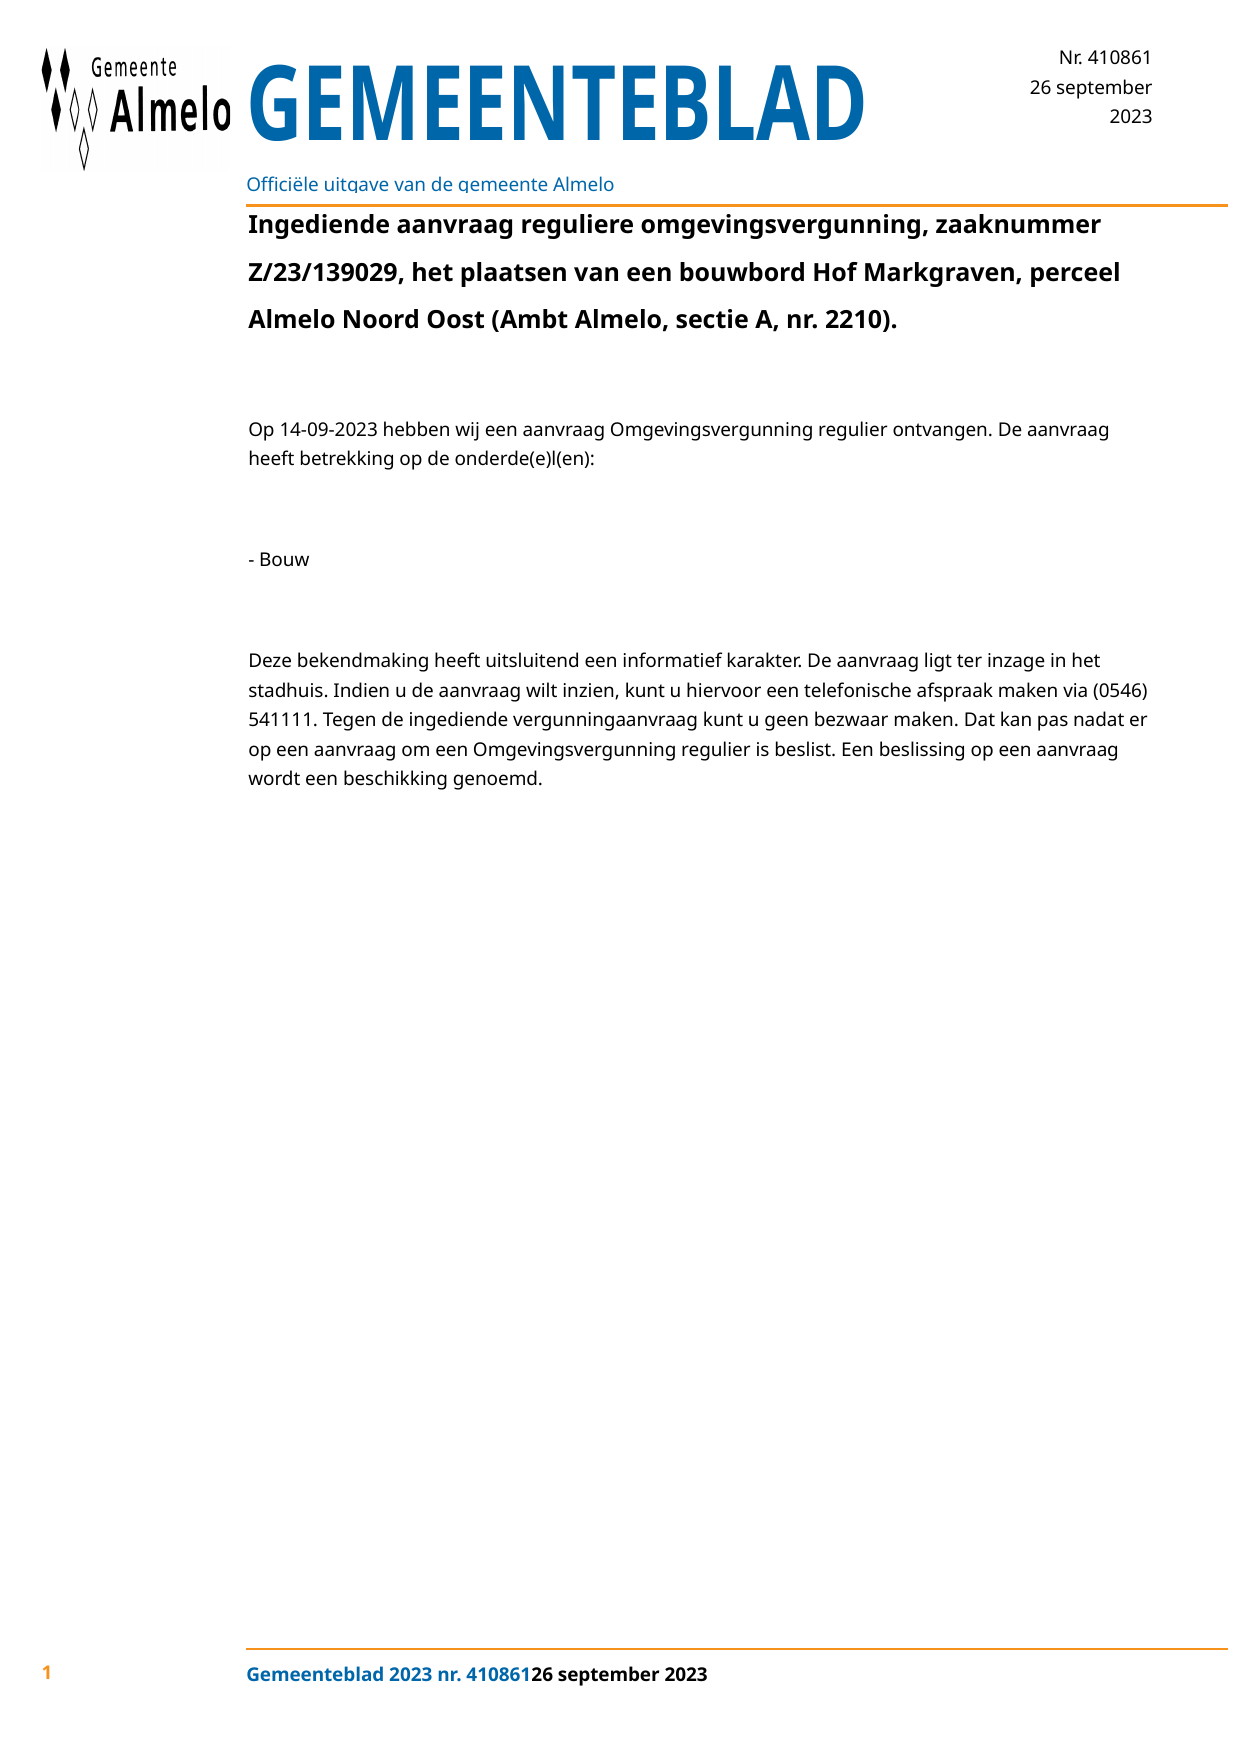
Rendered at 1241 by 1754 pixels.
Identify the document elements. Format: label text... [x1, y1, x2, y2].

text Deze bekendmaking heeft uitsluitend een informatief karakter. De aanvraag ligt ter inzage in het stadhuis. Indien u de aanvraag wilt inzien, kunt u hiervoor een telefonische afspraak maken via (0546) 541111. Tegen de ingediende vergunningaanvraag kunt u geen bezwaar maken. Dat kan pas nadat er op een aanvraag om een Omgevingsvergunning regulier is beslist. Een beslissing op een aanvraag wordt een beschikking genoemd. [248, 647, 1152, 791]
picture [41, 47, 231, 172]
text Ingediende aanvraag reguliere omgevingsvergunning, zaaknummer Z/23/139029, het plaatsen van een bouwbord Hof Markgraven, perceel Almelo Noord Oost (Ambt Almelo, sectie A, nr. 2210). [248, 207, 1152, 336]
text Op 14-09-2023 hebben wij een aanvraag Omgevingsvergunning regulier ontvangen. De aanvraag heeft betrekking op de onderde(e)l(en): [248, 416, 1152, 471]
text - Bouw [248, 546, 1152, 572]
